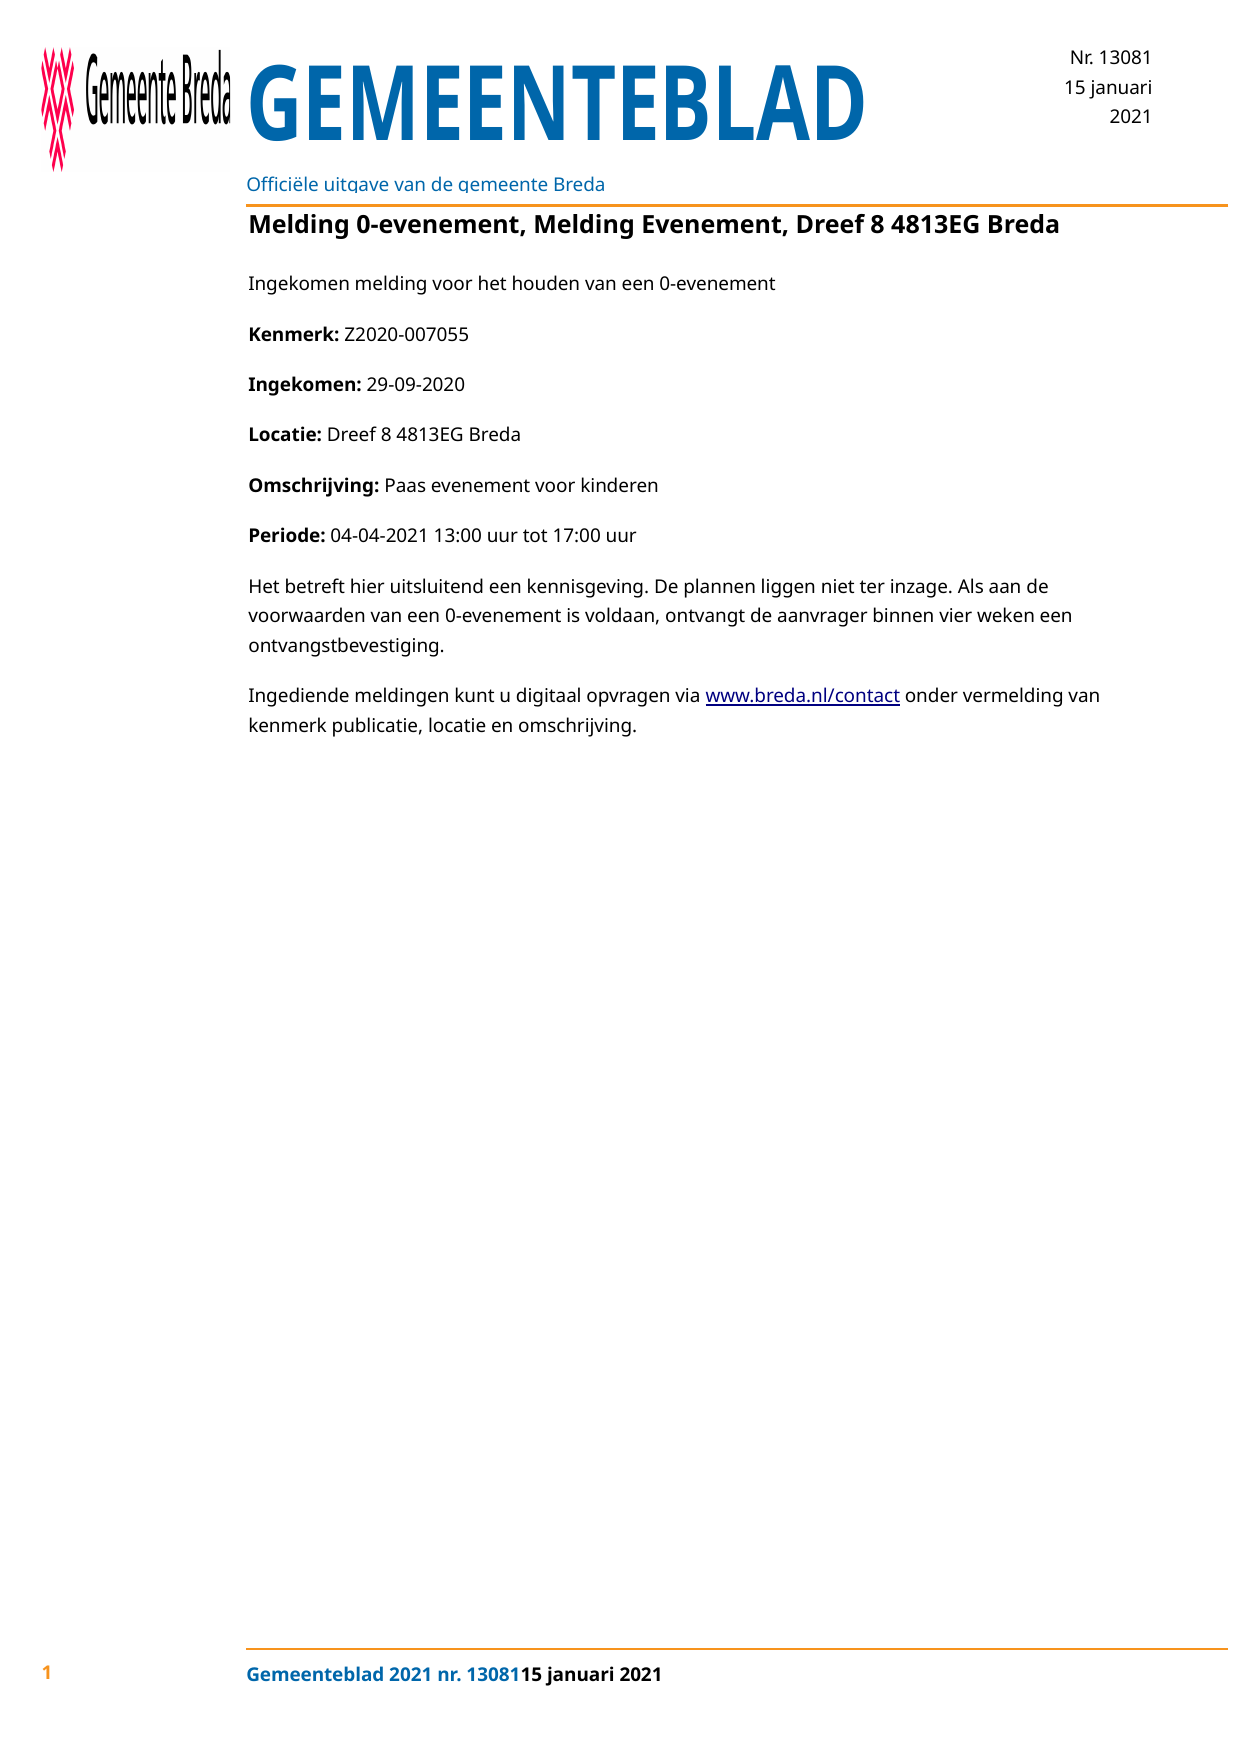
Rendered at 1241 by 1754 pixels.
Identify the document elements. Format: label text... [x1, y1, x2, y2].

text Omschrijving: Paas evenement voor kinderen [248, 472, 1152, 498]
text Het betreft hier uitsluitend een kennisgeving. De plannen liggen niet ter inzage. Als aan de voorwaarden van een 0-evenement is voldaan, ontvangt de aanvrager binnen vier weken een ontvangstbevestiging. [248, 573, 1152, 658]
text Ingekomen melding voor het houden van een 0-evenement [248, 270, 1152, 296]
text Locatie: Dreef 8 4813EG Breda [248, 422, 1152, 447]
picture [41, 47, 231, 172]
text Ingekomen: 29-09-2020 [248, 371, 1152, 397]
text Periode: 04-04-2021 13:00 uur tot 17:00 uur [248, 522, 1152, 548]
text Kenmerk: Z2020-007055 [248, 321, 1152, 346]
text Melding 0-evenement, Melding Evenement, Dreef 8 4813EG Breda [248, 207, 1152, 241]
text Ingediende meldingen kunt u digitaal opvragen via www.breda.nl/contact onder vermelding van kenmerk publicatie, locatie en omschrijving. [248, 682, 1152, 738]
